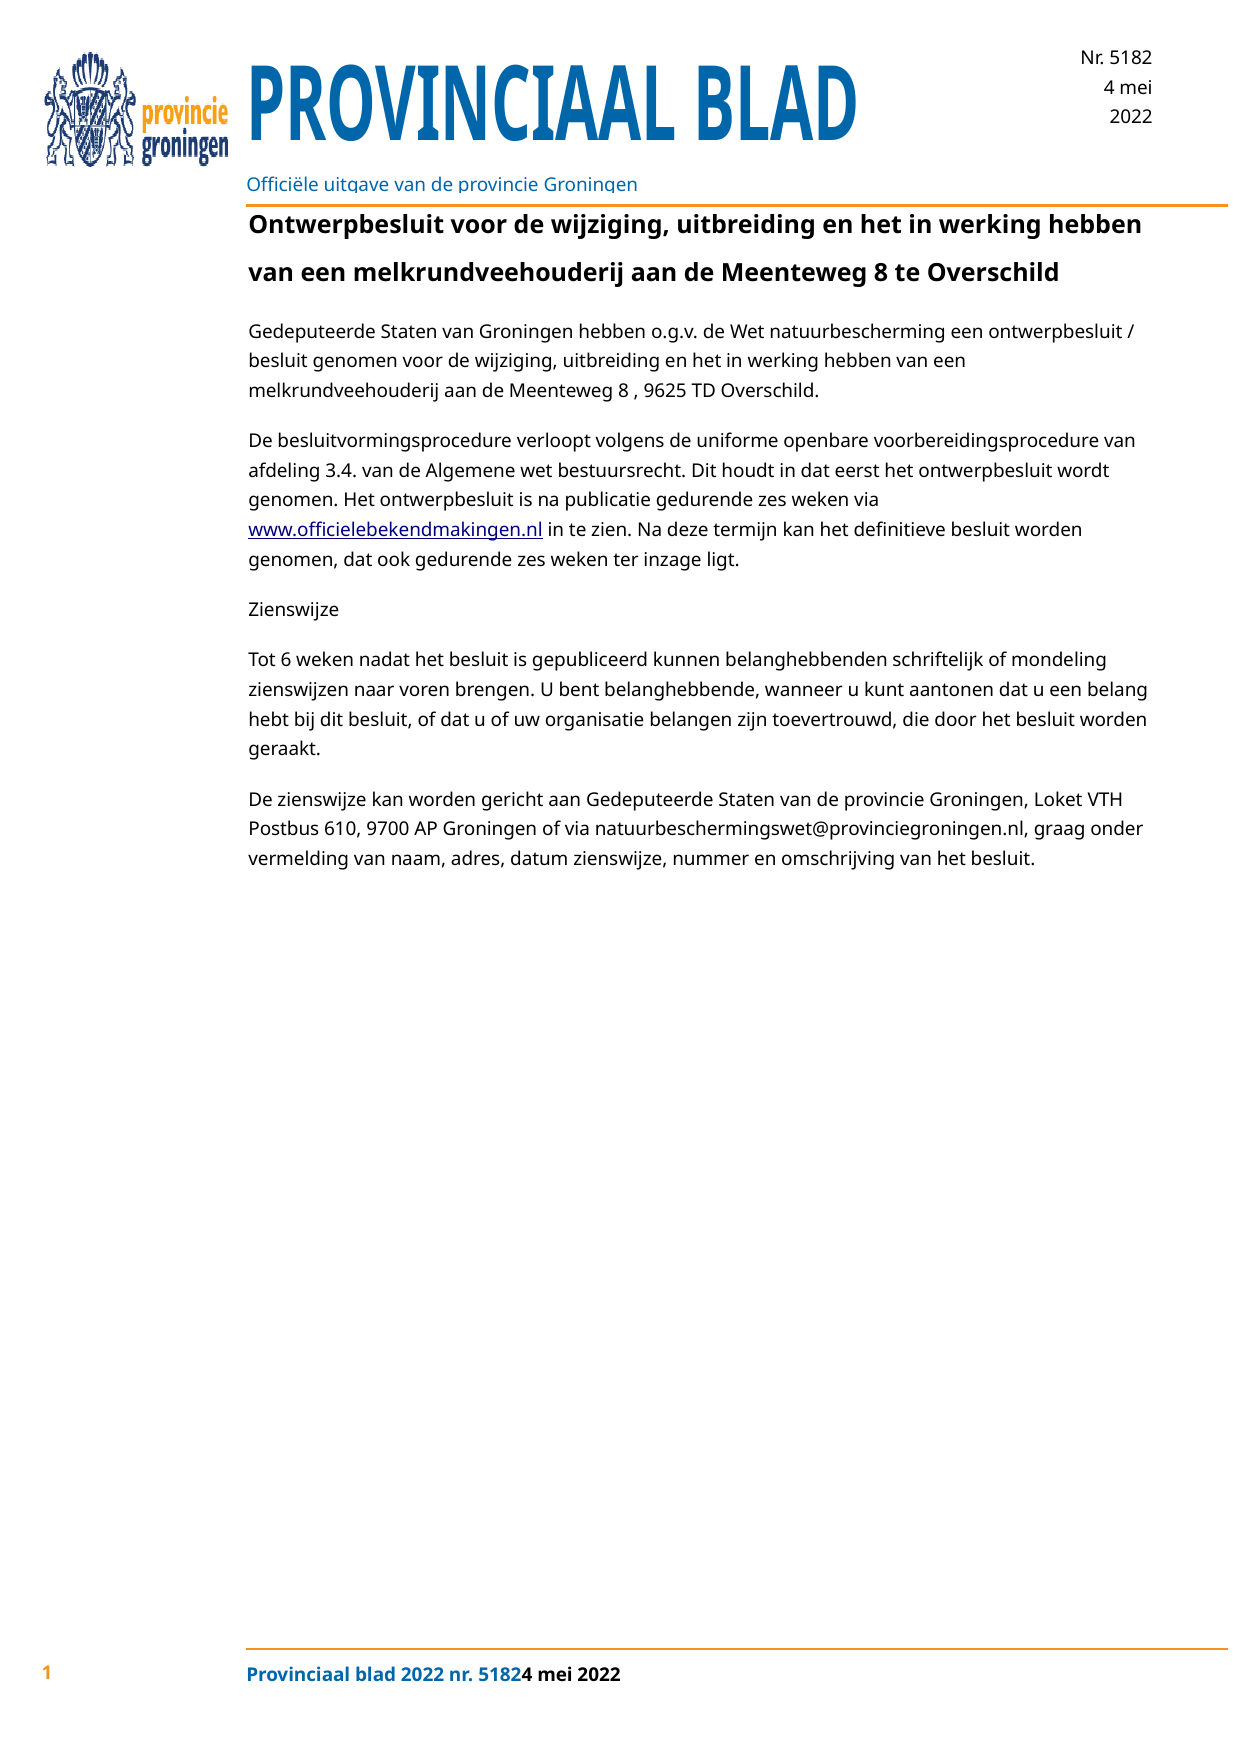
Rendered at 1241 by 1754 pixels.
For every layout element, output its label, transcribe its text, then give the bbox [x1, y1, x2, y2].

picture [41, 47, 231, 172]
text Tot 6 weken nadat het besluit is gepubliceerd kunnen belanghebbenden schriftelijk of mondeling zienswijzen naar voren brengen. U bent belanghebbende, wanneer u kunt aantonen dat u een belang hebt bij dit besluit, of dat u of uw organisatie belangen zijn toevertrouwd, die door het besluit worden geraakt. [248, 647, 1152, 761]
text De zienswijze kan worden gericht aan Gedeputeerde Staten van de provincie Groningen, Loket VTH Postbus 610, 9700 AP Groningen of via natuurbeschermingswet@provinciegroningen.nl, graag onder vermelding van naam, adres, datum zienswijze, nummer en omschrijving van het besluit. [248, 786, 1152, 871]
text De besluitvormingsprocedure verloopt volgens de uniforme openbare voorbereidingsprocedure van afdeling 3.4. van de Algemene wet bestuursrecht. Dit houdt in dat eerst het ontwerpbesluit wordt genomen. Het ontwerpbesluit is na publicatie gedurende zes weken via www.officielebekendmakingen.nl in te zien. Na deze termijn kan het definitieve besluit worden genomen, dat ook gedurende zes weken ter inzage ligt. [248, 427, 1152, 572]
text Gedeputeerde Staten van Groningen hebben o.g.v. de Wet natuurbescherming een ontwerpbesluit / besluit genomen voor de wijziging, uitbreiding en het in werking hebben van een melkrundveehouderij aan de Meenteweg 8 , 9625 TD Overschild. [248, 318, 1152, 403]
text Zienswijze [248, 596, 1152, 622]
text Ontwerpbesluit voor de wijziging, uitbreiding en het in werking hebben van een melkrundveehouderij aan de Meenteweg 8 te Overschild [248, 207, 1152, 288]
